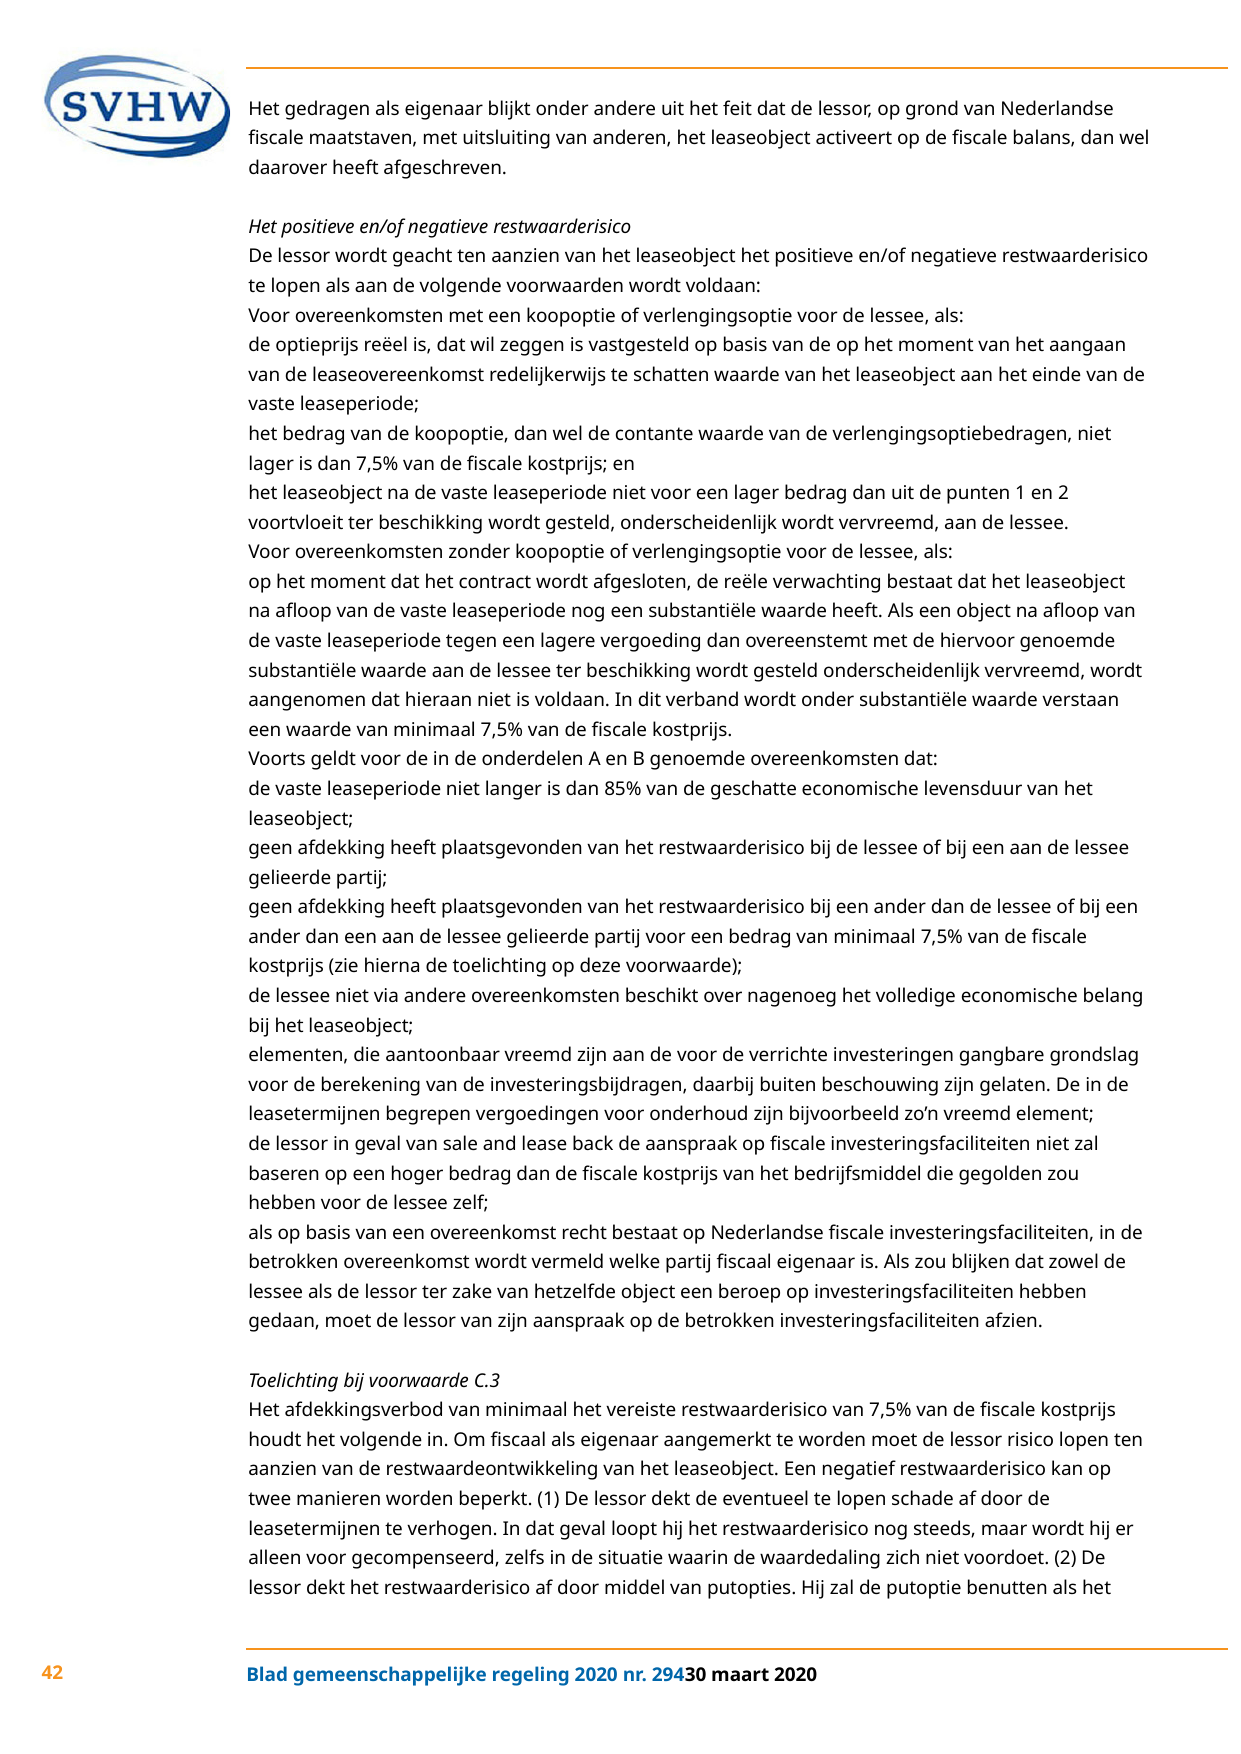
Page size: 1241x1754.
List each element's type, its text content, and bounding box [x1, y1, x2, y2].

text Toelichting bij voorwaarde C.3 [248, 1367, 1152, 1393]
text geen afdekking heeft plaatsgevonden van het restwaarderisico bij de lessee of bij een aan de lessee gelieerde partij; [248, 834, 1152, 890]
text elementen, die aantoonbaar vreemd zijn aan de voor de verrichte investeringen gangbare grondslag voor de berekening van de investeringsbijdragen, daarbij buiten beschouwing zijn gelaten. De in de leasetermijnen begrepen vergoedingen voor onderhoud zijn bijvoorbeeld zo’n vreemd element; [248, 1041, 1152, 1126]
text de lessor in geval van sale and lease back de aanspraak op fiscale investeringsfaciliteiten niet zal baseren op een hoger bedrag dan de fiscale kostprijs van het bedrijfsmiddel die gegolden zou hebben voor de lessee zelf; [248, 1130, 1152, 1215]
text de vaste leaseperiode niet langer is dan 85% van de geschatte economische levensduur van het leaseobject; [248, 775, 1152, 831]
text Voor overeenkomsten zonder koopoptie of verlengingsoptie voor de lessee, als: [248, 538, 1152, 564]
text het bedrag van de koopoptie, dan wel de contante waarde van de verlengingsoptiebedragen, niet lager is dan 7,5% van de fiscale kostprijs; en [248, 420, 1152, 476]
text de lessee niet via andere overeenkomsten beschikt over nagenoeg het volledige economische belang bij het leaseobject; [248, 982, 1152, 1038]
text Voorts geldt voor de in de onderdelen A en B genoemde overeenkomsten dat: [248, 746, 1152, 771]
text Het afdekkingsverbod van minimaal het vereiste restwaarderisico van 7,5% van de fiscale kostprijs houdt het volgende in. Om fiscaal als eigenaar aangemerkt te worden moet de lessor risico lopen ten aanzien van de restwaardeontwikkeling van het leaseobject. Een negatief restwaarderisico kan op twee manieren worden beperkt. (1) De lessor dekt de eventueel te lopen schade af door de leasetermijnen te verhogen. In dat geval loopt hij het restwaarderisico nog steeds, maar wordt hij er alleen voor gecompenseerd, zelfs in de situatie waarin de waardedaling zich niet voordoet. (2) De lessor dekt het restwaarderisico af door middel van putopties. Hij zal de putoptie benutten als het [248, 1396, 1152, 1600]
text de optieprijs reëel is, dat wil zeggen is vastgesteld op basis van de op het moment van het aangaan van de leaseovereenkomst redelijkerwijs te schatten waarde van het leaseobject aan het einde van de vaste leaseperiode; [248, 331, 1152, 416]
text het leaseobject na de vaste leaseperiode niet voor een lager bedrag dan uit de punten 1 en 2 voortvloeit ter beschikking wordt gesteld, onderscheidenlijk wordt vervreemd, aan de lessee. [248, 479, 1152, 535]
text De lessor wordt geacht ten aanzien van het leaseobject het positieve en/of negatieve restwaarderisico te lopen als aan de volgende voorwaarden wordt voldaan: [248, 243, 1152, 298]
text op het moment dat het contract wordt afgesloten, de reële verwachting bestaat dat het leaseobject na afloop van de vaste leaseperiode nog een substantiële waarde heeft. Als een object na afloop van de vaste leaseperiode tegen een lagere vergoeding dan overeenstemt met de hiervoor genoemde substantiële waarde aan de lessee ter beschikking wordt gesteld onderscheidenlijk vervreemd, wordt aangenomen dat hieraan niet is voldaan. In dit verband wordt onder substantiële waarde verstaan een waarde van minimaal 7,5% van de fiscale kostprijs. [248, 568, 1152, 742]
text Het gedragen als eigenaar blijkt onder andere uit het feit dat de lessor, op grond van Nederlandse fiscale maatstaven, met uitsluiting van anderen, het leaseobject activeert op de fiscale balans, dan wel daarover heeft afgeschreven. [248, 95, 1152, 180]
text Het positieve en/of negatieve restwaarderisico [248, 213, 1152, 239]
text Voor overeenkomsten met een koopoptie of verlengingsoptie voor de lessee, als: [248, 302, 1152, 328]
picture [41, 47, 231, 172]
text als op basis van een overeenkomst recht bestaat op Nederlandse fiscale investeringsfaciliteiten, in de betrokken overeenkomst wordt vermeld welke partij fiscaal eigenaar is. Als zou blijken dat zowel de lessee als de lessor ter zake van hetzelfde object een beroep op investeringsfaciliteiten hebben gedaan, moet de lessor van zijn aanspraak op de betrokken investeringsfaciliteiten afzien. [248, 1219, 1152, 1333]
text geen afdekking heeft plaatsgevonden van het restwaarderisico bij een ander dan de lessee of bij een ander dan een aan de lessee gelieerde partij voor een bedrag van minimaal 7,5% van de fiscale kostprijs (zie hierna de toelichting op deze voorwaarde); [248, 893, 1152, 978]
